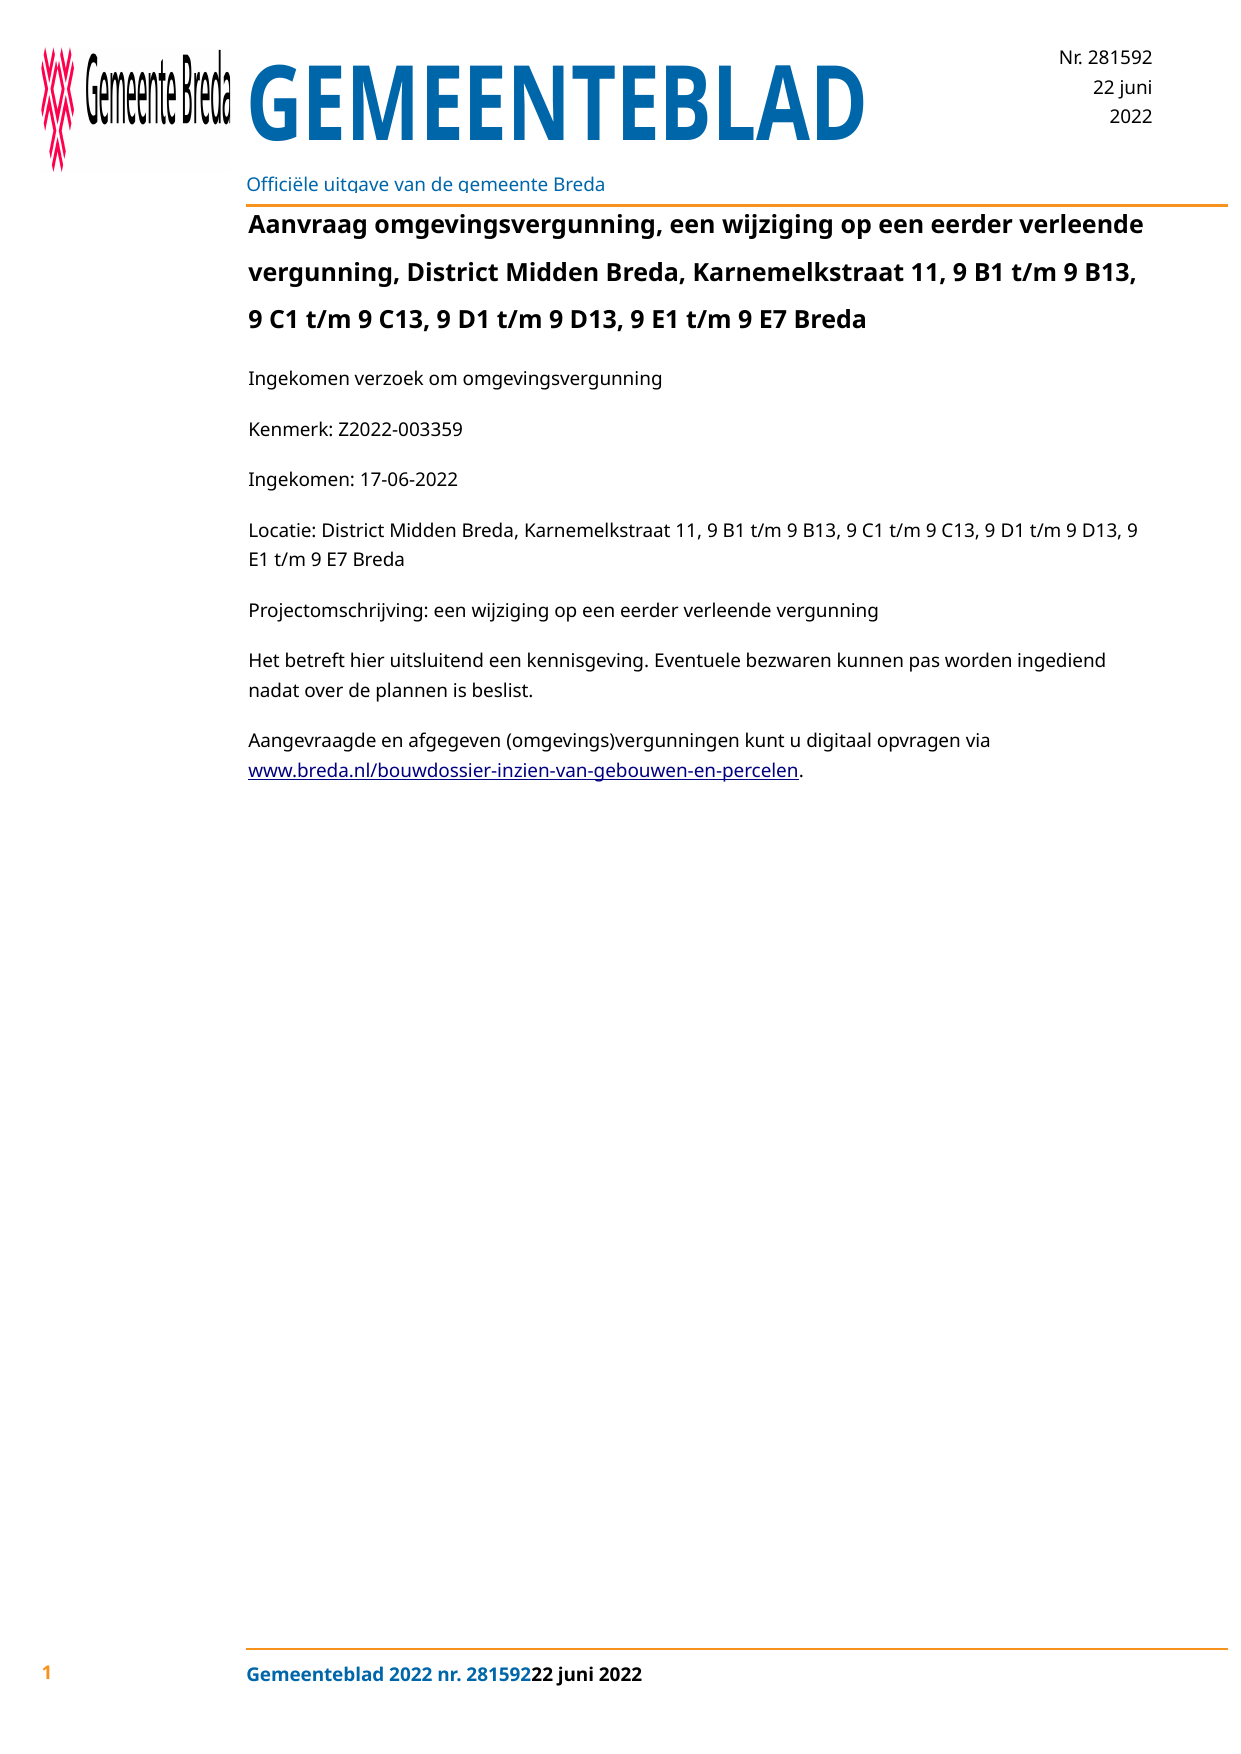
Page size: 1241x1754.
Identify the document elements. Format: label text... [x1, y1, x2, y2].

text Projectomschrijving: een wijziging op een eerder verleende vergunning [248, 597, 1152, 622]
text Ingekomen: 17-06-2022 [248, 466, 1152, 492]
text Kenmerk: Z2022-003359 [248, 416, 1152, 442]
text Aanvraag omgevingsvergunning, een wijziging op een eerder verleende vergunning, District Midden Breda, Karnemelkstraat 11, 9 B1 t/m 9 B13, 9 C1 t/m 9 C13, 9 D1 t/m 9 D13, 9 E1 t/m 9 E7 Breda [248, 207, 1152, 336]
text Aangevraagde en afgegeven (omgevings)vergunningen kunt u digitaal opvragen via www.breda.nl/bouwdossier-inzien-van-gebouwen-en-percelen. [248, 727, 1152, 782]
text Ingekomen verzoek om omgevingsvergunning [248, 366, 1152, 391]
picture [41, 47, 231, 172]
text Het betreft hier uitsluitend een kennisgeving. Eventuele bezwaren kunnen pas worden ingediend nadat over de plannen is beslist. [248, 647, 1152, 702]
text Locatie: District Midden Breda, Karnemelkstraat 11, 9 B1 t/m 9 B13, 9 C1 t/m 9 C13, 9 D1 t/m 9 D13, 9 E1 t/m 9 E7 Breda [248, 517, 1152, 572]
